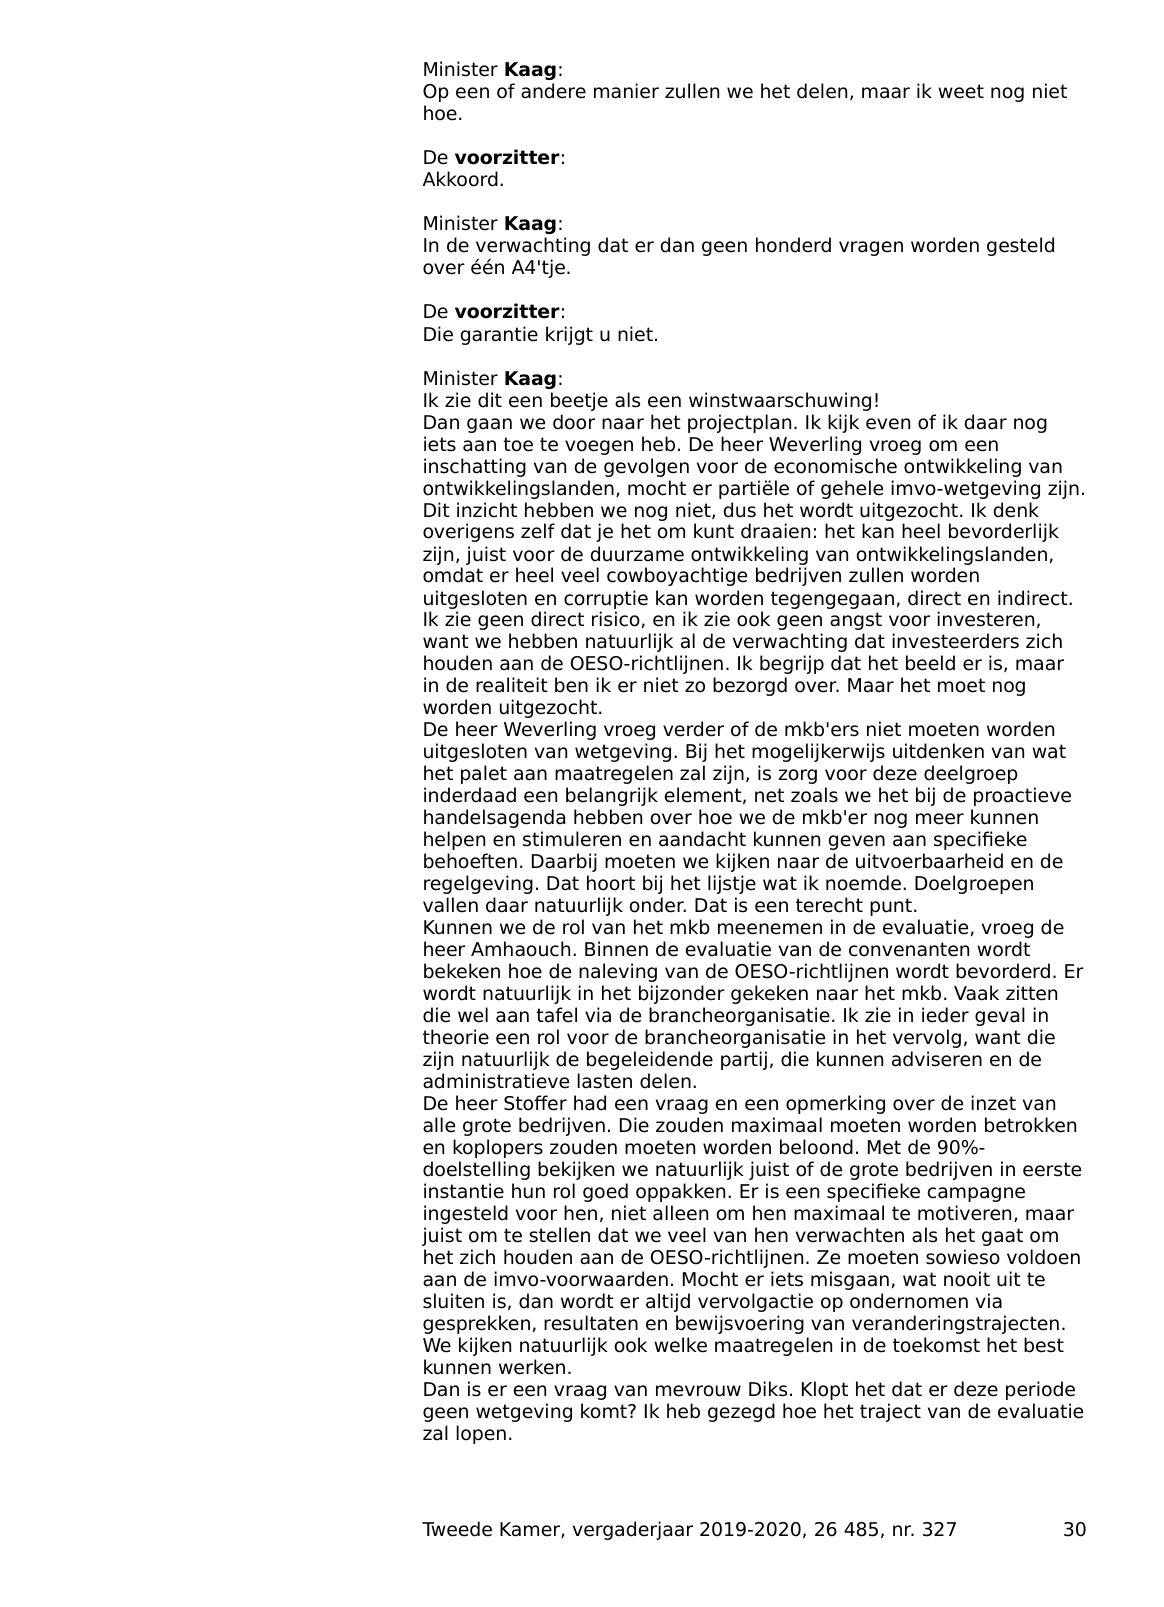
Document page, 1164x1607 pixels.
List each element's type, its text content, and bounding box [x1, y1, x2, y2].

text Ik zie dit een beetje als een winstwaarschuwing! [422, 389, 1087, 412]
text Kunnen we de rol van het mkb meenemen in de evaluatie, vroeg de heer Amhaouch. Binnen de evaluatie van de convenanten wordt bekeken hoe de naleving van de OESO-richtlijnen wordt bevorderd. Er wordt natuurlijk in het bijzonder gekeken naar het mkb. Vaak zitten die wel aan tafel via de brancheorganisatie. Ik zie in ieder geval in theorie een rol voor de brancheorganisatie in het vervolg, want die zijn natuurlijk de begeleidende partij, die kunnen adviseren en de administratieve lasten delen. [422, 917, 1087, 1093]
text Dan is er een vraag van mevrouw Diks. Klopt het dat er deze periode geen wetgeving komt? Ik heb gezegd hoe het traject van de evaluatie zal lopen. [422, 1379, 1087, 1444]
text Akkoord. [422, 169, 1087, 191]
text Die garantie krijgt u niet. [422, 323, 1087, 345]
text De voorzitter: [422, 147, 1087, 169]
text De voorzitter: [422, 301, 1087, 323]
text Minister Kaag: [422, 368, 1087, 389]
text Op een of andere manier zullen we het delen, maar ik weet nog niet hoe. [422, 81, 1087, 125]
text De heer Weverling vroeg verder of de mkb'ers niet moeten worden uitgesloten van wetgeving. Bij het mogelijkerwijs uitdenken van wat het palet aan maatregelen zal zijn, is zorg voor deze deelgroep inderdaad een belangrijk element, net zoals we het bij de proactieve handelsagenda hebben over hoe we de mkb'er nog meer kunnen helpen en stimuleren en aandacht kunnen geven aan specifieke behoeften. Daarbij moeten we kijken naar de uitvoerbaarheid en de regelgeving. Dat hoort bij het lijstje wat ik noemde. Doelgroepen vallen daar natuurlijk onder. Dat is een terecht punt. [422, 719, 1087, 917]
text In de verwachting dat er dan geen honderd vragen worden gesteld over één A4'tje. [422, 235, 1087, 279]
text Minister Kaag: [422, 59, 1087, 81]
text Dan gaan we door naar het projectplan. Ik kijk even of ik daar nog iets aan toe te voegen heb. De heer Weverling vroeg om een inschatting van de gevolgen voor de economische ontwikkeling van ontwikkelingslanden, mocht er partiële of gehele imvo-wetgeving zijn. Dit inzicht hebben we nog niet, dus het wordt uitgezocht. Ik denk overigens zelf dat je het om kunt draaien: het kan heel bevorderlijk zijn, juist voor de duurzame ontwikkeling van ontwikkelingslanden, omdat er heel veel cowboyachtige bedrijven zullen worden uitgesloten en corruptie kan worden tegengegaan, direct en indirect. Ik zie geen direct risico, en ik zie ook geen angst voor investeren, want we hebben natuurlijk al de verwachting dat investeerders zich houden aan de OESO-richtlijnen. Ik begrijp dat het beeld er is, maar in de realiteit ben ik er niet zo bezorgd over. Maar het moet nog worden uitgezocht. [422, 412, 1087, 719]
text Minister Kaag: [422, 213, 1087, 235]
text De heer Stoffer had een vraag en een opmerking over de inzet van alle grote bedrijven. Die zouden maximaal moeten worden betrokken en koplopers zouden moeten worden beloond. Met de 90%-doelstelling bekijken we natuurlijk juist of de grote bedrijven in eerste instantie hun rol goed oppakken. Er is een specifieke campagne ingesteld voor hen, niet alleen om hen maximaal te motiveren, maar juist om te stellen dat we veel van hen verwachten als het gaat om het zich houden aan de OESO-richtlijnen. Ze moeten sowieso voldoen aan de imvo-voorwaarden. Mocht er iets misgaan, wat nooit uit te sluiten is, dan wordt er altijd vervolgactie op ondernomen via gesprekken, resultaten en bewijsvoering van veranderingstrajecten. We kijken natuurlijk ook welke maatregelen in de toekomst het best kunnen werken. [422, 1093, 1087, 1379]
